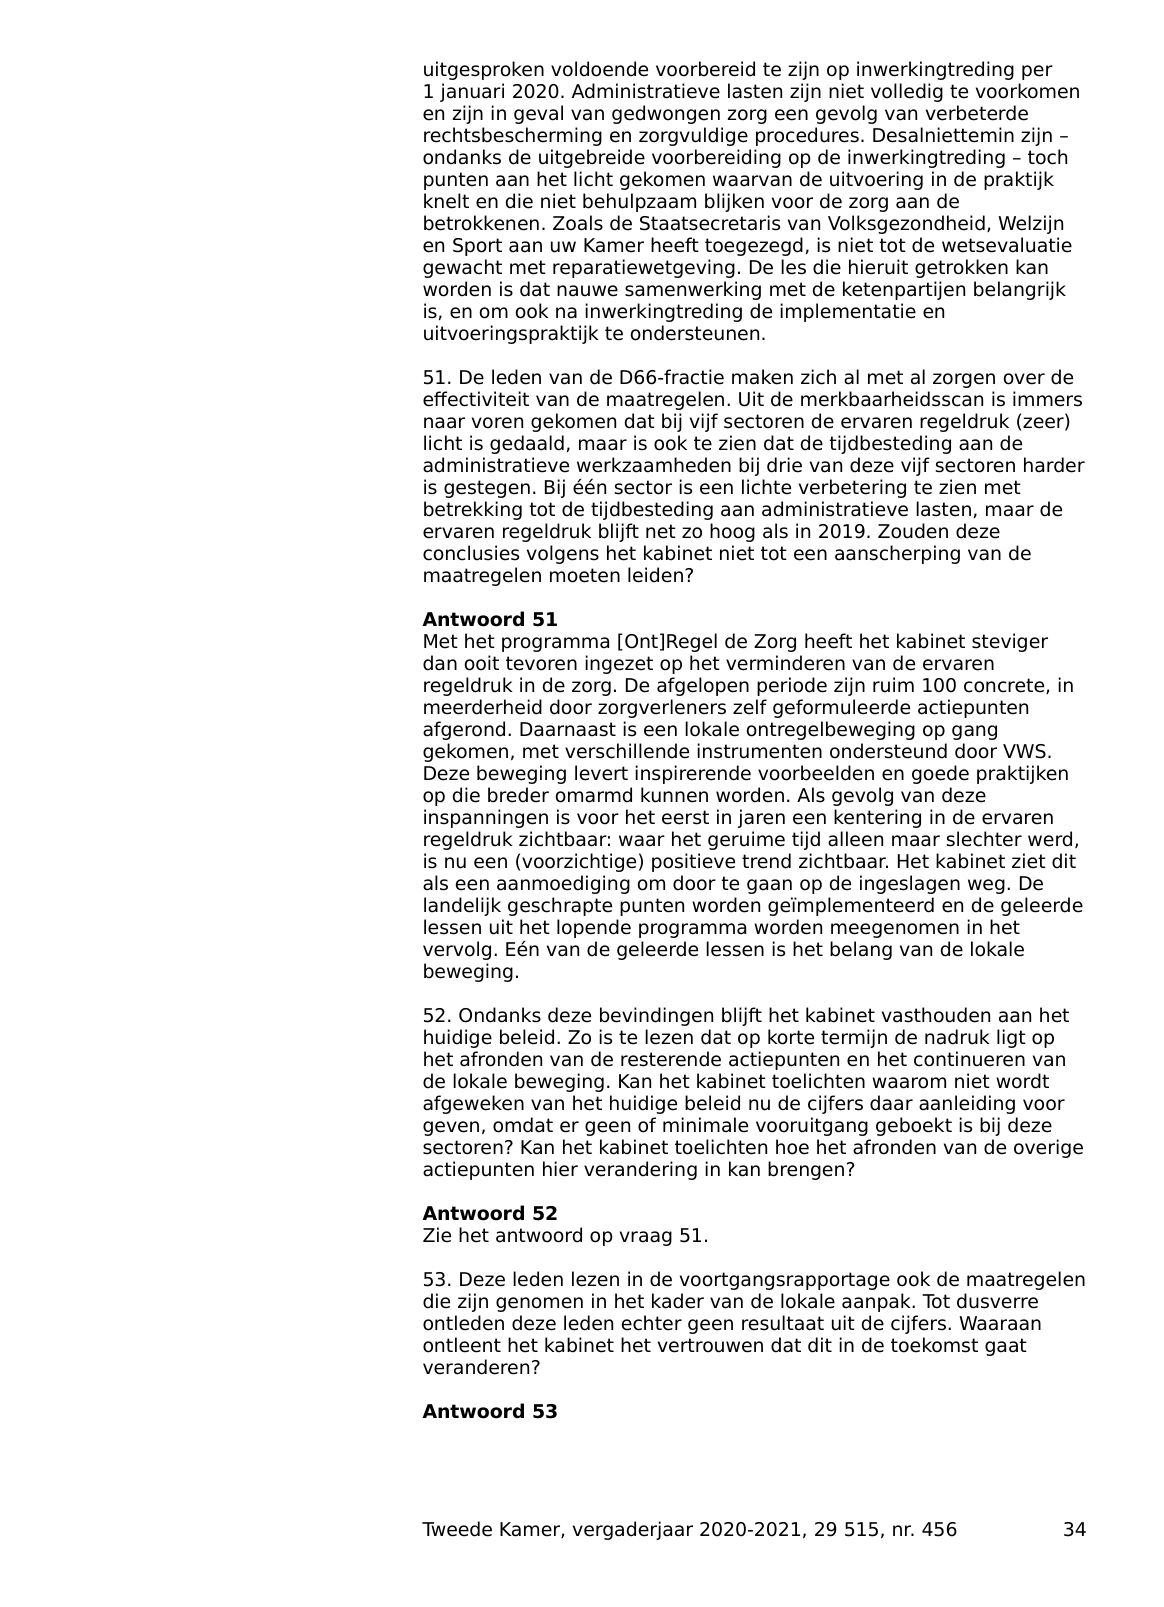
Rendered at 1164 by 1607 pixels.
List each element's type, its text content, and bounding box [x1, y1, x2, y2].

text Antwoord 51 [422, 609, 1087, 631]
text uitgesproken voldoende voorbereid te zijn op inwerkingtreding per 1 januari 2020. Administratieve lasten zijn niet volledig te voorkomen en zijn in geval van gedwongen zorg een gevolg van verbeterde rechtsbescherming en zorgvuldige procedures. Desalniettemin zijn – ondanks de uitgebreide voorbereiding op de inwerkingtreding – toch punten aan het licht gekomen waarvan de uitvoering in de praktijk knelt en die niet behulpzaam blijken voor de zorg aan de betrokkenen. Zoals de Staatsecretaris van Volksgezondheid, Welzijn en Sport aan uw Kamer heeft toegezegd, is niet tot de wetsevaluatie gewacht met reparatiewetgeving. De les die hieruit getrokken kan worden is dat nauwe samenwerking met de ketenpartijen belangrijk is, en om ook na inwerkingtreding de implementatie en uitvoeringspraktijk te ondersteunen. [422, 59, 1087, 345]
text 52. Ondanks deze bevindingen blijft het kabinet vasthouden aan het huidige beleid. Zo is te lezen dat op korte termijn de nadruk ligt op het afronden van de resterende actiepunten en het continueren van de lokale beweging. Kan het kabinet toelichten waarom niet wordt afgeweken van het huidige beleid nu de cijfers daar aanleiding voor geven, omdat er geen of minimale vooruitgang geboekt is bij deze sectoren? Kan het kabinet toelichten hoe het afronden van de overige actiepunten hier verandering in kan brengen? [422, 1005, 1087, 1181]
text 51. De leden van de D66-fractie maken zich al met al zorgen over de effectiviteit van de maatregelen. Uit de merkbaarheidsscan is immers naar voren gekomen dat bij vijf sectoren de ervaren regeldruk (zeer) licht is gedaald, maar is ook te zien dat de tijdbesteding aan de administratieve werkzaamheden bij drie van deze vijf sectoren harder is gestegen. Bij één sector is een lichte verbetering te zien met betrekking tot de tijdbesteding aan administratieve lasten, maar de ervaren regeldruk blijft net zo hoog als in 2019. Zouden deze conclusies volgens het kabinet niet tot een aanscherping van de maatregelen moeten leiden? [422, 367, 1087, 587]
text Antwoord 52 [422, 1203, 1087, 1225]
text 53. Deze leden lezen in de voortgangsrapportage ook de maatregelen die zijn genomen in het kader van de lokale aanpak. Tot dusverre ontleden deze leden echter geen resultaat uit de cijfers. Waaraan ontleent het kabinet het vertrouwen dat dit in de toekomst gaat veranderen? [422, 1269, 1087, 1379]
text Zie het antwoord op vraag 51. [422, 1225, 1087, 1247]
text Met het programma [Ont]Regel de Zorg heeft het kabinet steviger dan ooit tevoren ingezet op het verminderen van de ervaren regeldruk in de zorg. De afgelopen periode zijn ruim 100 concrete, in meerderheid door zorgverleners zelf geformuleerde actiepunten afgerond. Daarnaast is een lokale ontregelbeweging op gang gekomen, met verschillende instrumenten ondersteund door VWS. Deze beweging levert inspirerende voorbeelden en goede praktijken op die breder omarmd kunnen worden. Als gevolg van deze inspanningen is voor het eerst in jaren een kentering in de ervaren regeldruk zichtbaar: waar het geruime tijd alleen maar slechter werd, is nu een (voorzichtige) positieve trend zichtbaar. Het kabinet ziet dit als een aanmoediging om door te gaan op de ingeslagen weg. De landelijk geschrapte punten worden geïmplementeerd en de geleerde lessen uit het lopende programma worden meegenomen in het vervolg. Eén van de geleerde lessen is het belang van de lokale beweging. [422, 631, 1087, 983]
text Antwoord 53 [422, 1401, 1087, 1423]
